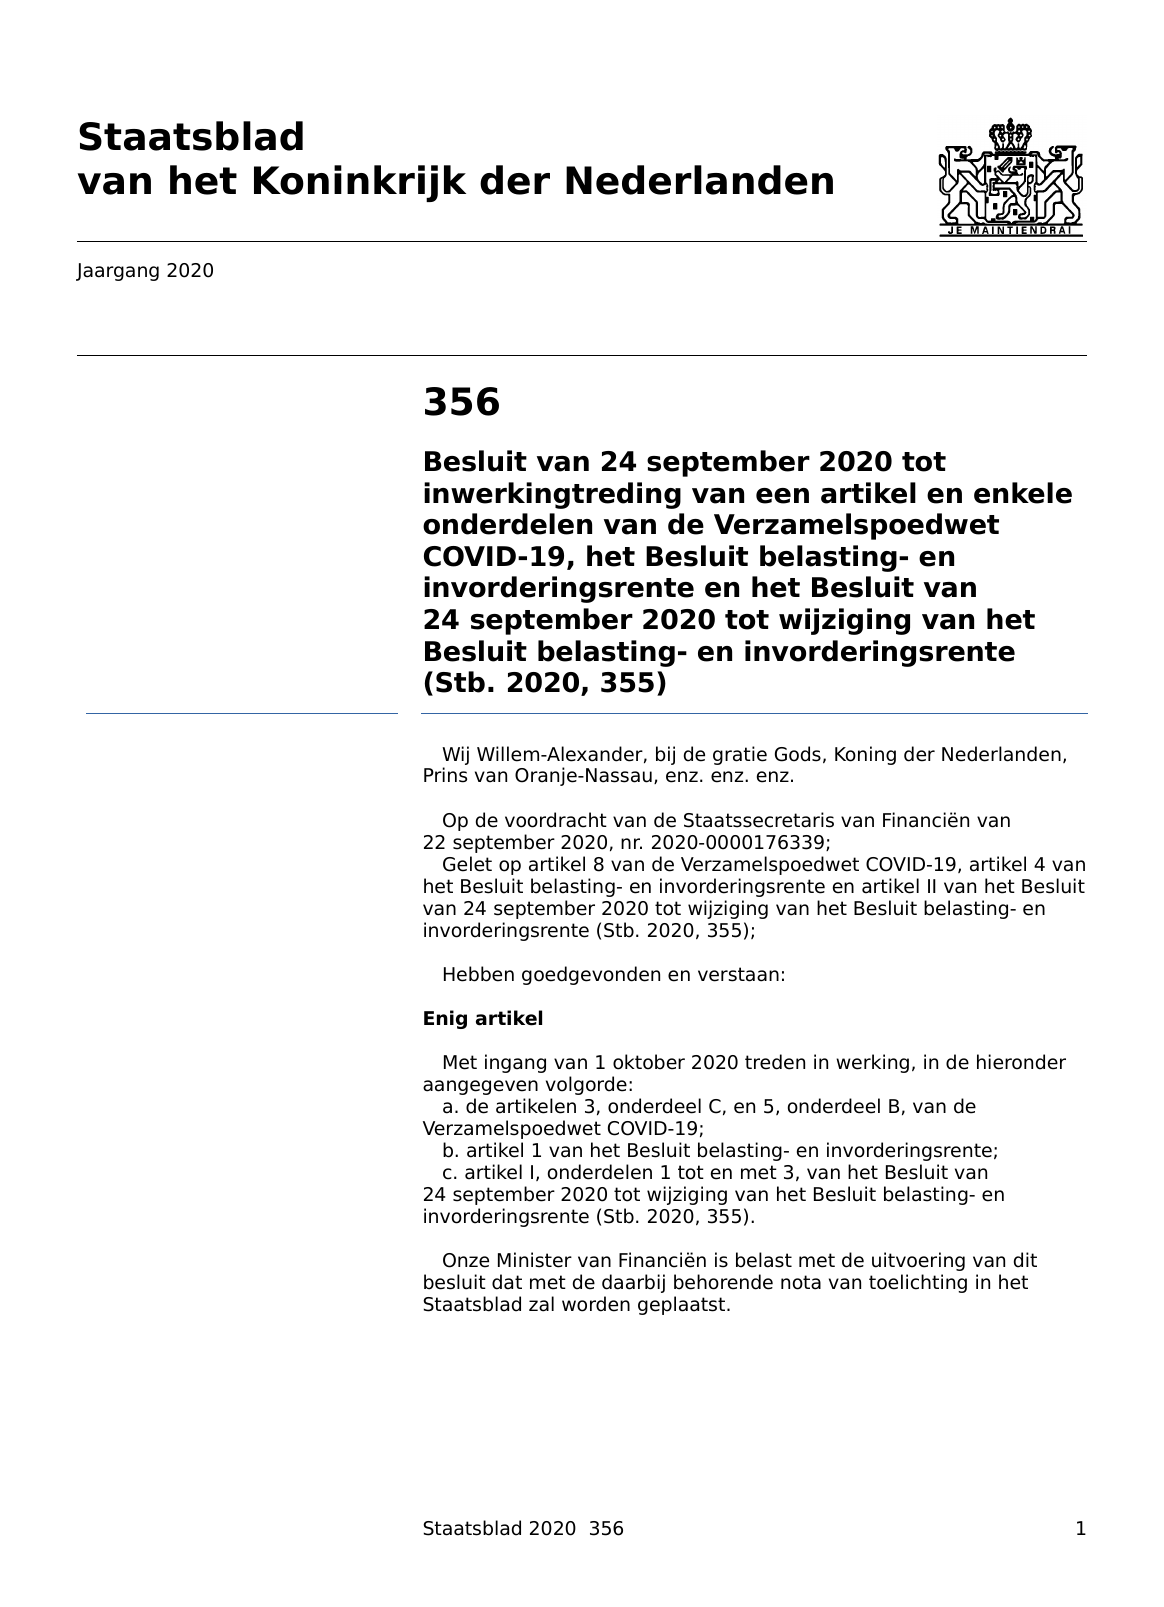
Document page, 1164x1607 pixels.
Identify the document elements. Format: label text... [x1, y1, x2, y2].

table_header [886, 100, 1087, 241]
subtitle Enig artikel [422, 1008, 1087, 1030]
text c. artikel I, onderdelen 1 tot en met 3, van het Besluit van 24 september 2020 tot wijziging van het Besluit belasting- en invorderingsrente (Stb. 2020, 355). [422, 1162, 1087, 1228]
text b. artikel 1 van het Besluit belasting- en invorderingsrente; [422, 1140, 1087, 1162]
text Op de voordracht van de Staatssecretaris van Financiën van 22 september 2020, nr. 2020-0000176339; [422, 809, 1087, 853]
text a. de artikelen 3, onderdeel C, en 5, onderdeel B, van de Verzamelspoedwet COVID-19; [422, 1096, 1087, 1140]
subtitle 356 [422, 381, 1087, 424]
text Besluit van 24 september 2020 tot inwerkingtreding van een artikel en enkele onderdelen van de Verzamelspoedwet COVID-19, het Besluit belasting- en invorderingsrente en het Besluit van 24 september 2020 tot wijziging van het Besluit belasting- en invorderingsrente (Stb. 2020, 355) [422, 447, 1087, 699]
text Hebben goedgevonden en verstaan: [422, 964, 1087, 986]
table_header Staatsblad van het Koninkrijk der Nederlanden [77, 100, 886, 241]
table_cell Jaargang 2020 [77, 242, 1087, 355]
text Gelet op artikel 8 van de Verzamelspoedwet COVID-19, artikel 4 van het Besluit belasting- en invorderingsrente en artikel II van het Besluit van 24 september 2020 tot wijziging van het Besluit belasting- en invorderingsrente (Stb. 2020, 355); [422, 853, 1087, 941]
text Wij Willem-Alexander, bij de gratie Gods, Koning der Nederlanden, Prins van Oranje-Nassau, enz. enz. enz. [422, 743, 1087, 787]
text Met ingang van 1 oktober 2020 treden in werking, in de hieronder aangegeven volgorde: [422, 1052, 1087, 1096]
picture [936, 115, 1087, 240]
text Onze Minister van Financiën is belast met de uitvoering van dit besluit dat met de daarbij behorende nota van toelichting in het Staatsblad zal worden geplaatst. [422, 1250, 1087, 1316]
